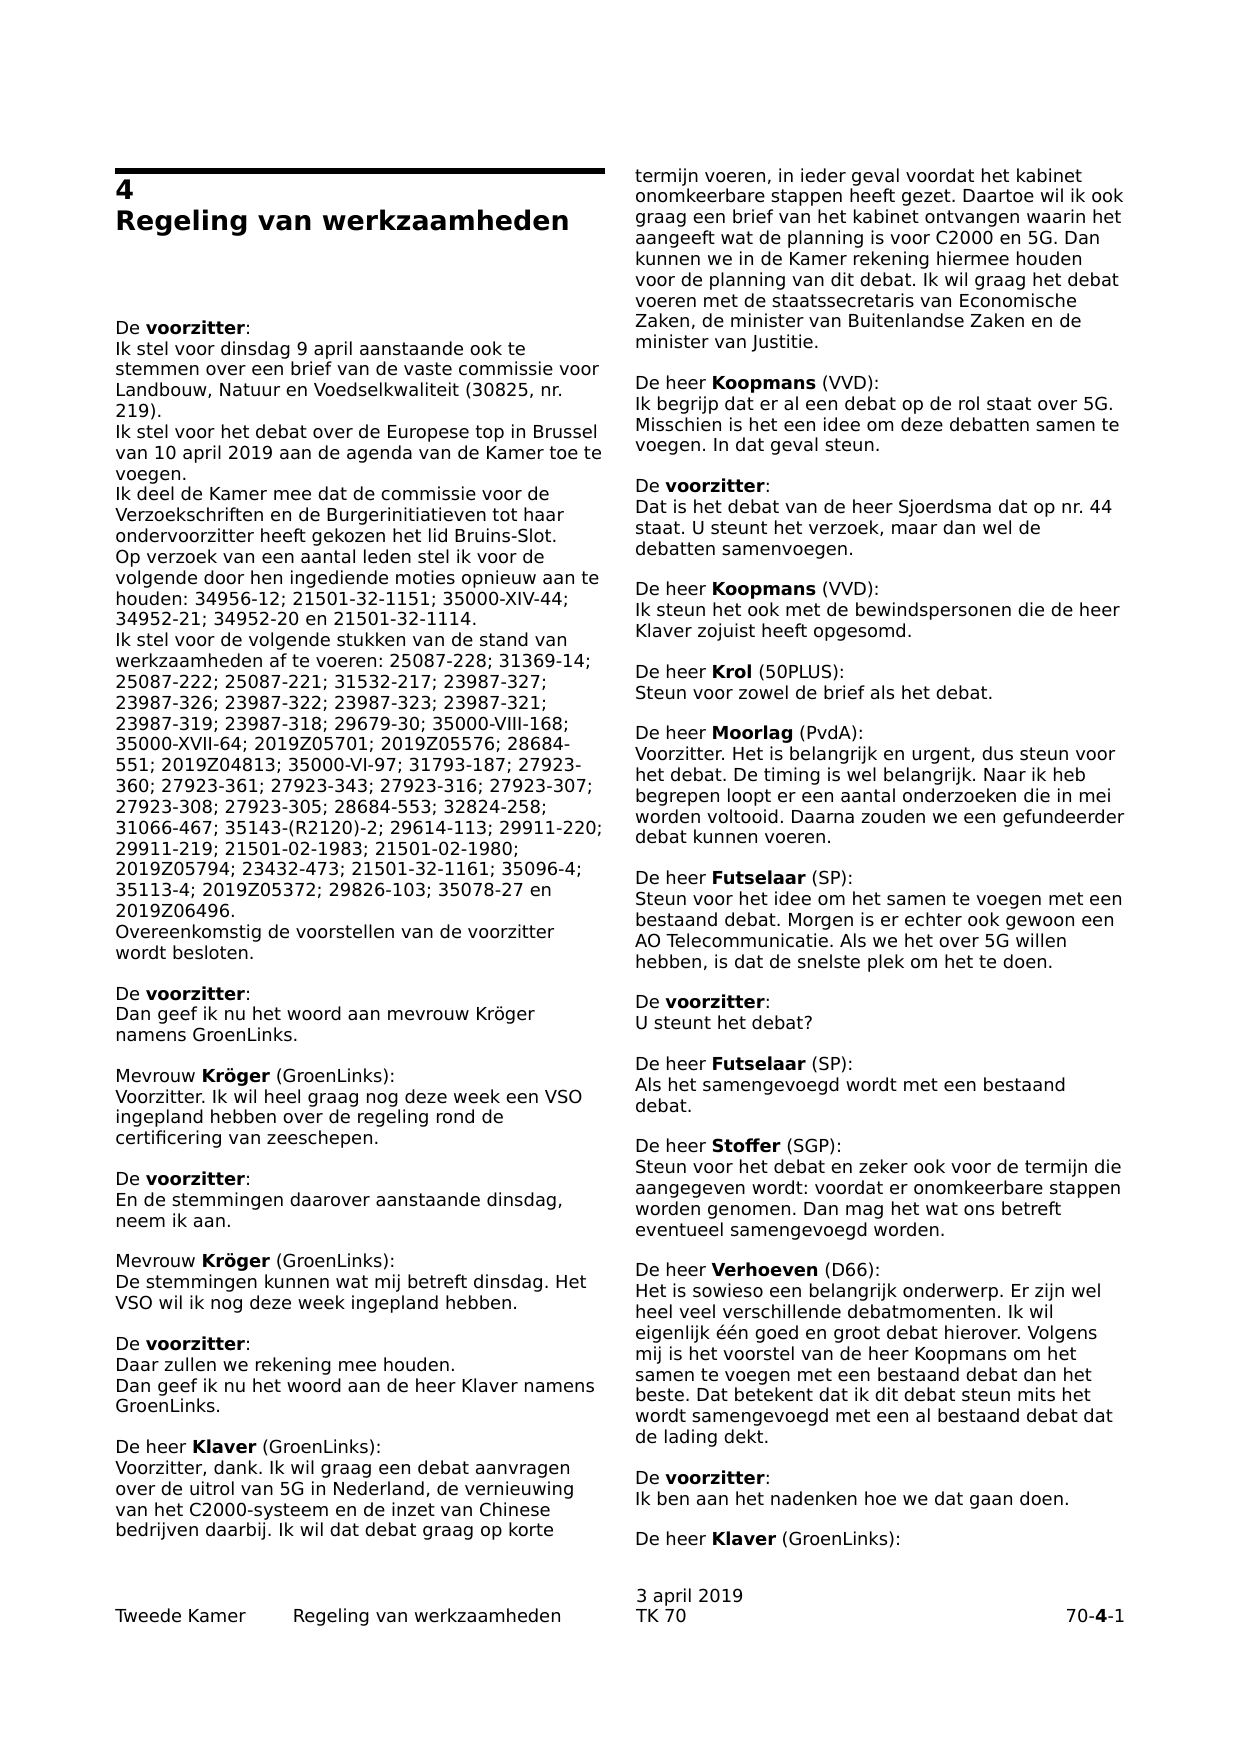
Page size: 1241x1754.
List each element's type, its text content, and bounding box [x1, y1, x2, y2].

text Mevrouw Kröger (GroenLinks): [115, 1066, 605, 1086]
text De voorzitter: [635, 476, 1125, 497]
text Steun voor het idee om het samen te voegen met een bestaand debat. Morgen is er echter ook gewoon een AO Telecommunicatie. Als we het over 5G willen hebben, is dat de snelste plek om het te doen. [635, 889, 1125, 972]
text Ik stel voor het debat over de Europese top in Brussel van 10 april 2019 aan de agenda van de Kamer toe te voegen. [115, 422, 605, 484]
text De voorzitter: [115, 1334, 605, 1354]
text De voorzitter: [115, 1169, 605, 1190]
text De heer Krol (50PLUS): [635, 662, 1125, 682]
text Steun voor zowel de brief als het debat. [635, 682, 1125, 703]
text De voorzitter: [635, 1468, 1125, 1488]
text Overeenkomstig de voorstellen van de voorzitter wordt besloten. [115, 922, 605, 963]
text De stemmingen kunnen wat mij betreft dinsdag. Het VSO wil ik nog deze week ingepland hebben. [115, 1272, 605, 1314]
text termijn voeren, in ieder geval voordat het kabinet onomkeerbare stappen heeft gezet. Daartoe wil ik ook graag een brief van het kabinet ontvangen waarin het aangeeft wat de planning is voor C2000 en 5G. Dan kunnen we in de Kamer rekening hiermee houden voor de planning van dit debat. Ik wil graag het debat voeren met de staatssecretaris van Economische Zaken, de minister van Buitenlandse Zaken en de minister van Justitie. [635, 165, 1125, 353]
text Voorzitter. Het is belangrijk en urgent, dus steun voor het debat. De timing is wel belangrijk. Naar ik heb begrepen loopt er een aantal onderzoeken die in mei worden voltooid. Daarna zouden we een gefundeerder debat kunnen voeren. [635, 744, 1125, 848]
text De heer Koopmans (VVD): [635, 579, 1125, 600]
text Ik ben aan het nadenken hoe we dat gaan doen. [635, 1488, 1125, 1509]
text De heer Stoffer (SGP): [635, 1136, 1125, 1157]
text En de stemmingen daarover aanstaande dinsdag, neem ik aan. [115, 1190, 605, 1231]
text Steun voor het debat en zeker ook voor de termijn die aangegeven wordt: voordat er onomkeerbare stappen worden genomen. Dan mag het wat ons betreft eventueel samengevoegd worden. [635, 1157, 1125, 1240]
text Voorzitter. Ik wil heel graag nog deze week een VSO ingepland hebben over de regeling rond de certificering van zeeschepen. [115, 1086, 605, 1149]
text De heer Klaver (GroenLinks): [635, 1529, 1125, 1550]
text Ik steun het ook met de bewindspersonen die de heer Klaver zojuist heeft opgesomd. [635, 600, 1125, 642]
text Mevrouw Kröger (GroenLinks): [115, 1251, 605, 1272]
text Ik begrijp dat er al een debat op de rol staat over 5G. Misschien is het een idee om deze debatten samen te voegen. In dat geval steun. [635, 393, 1125, 456]
text Ik deel de Kamer mee dat de commissie voor de Verzoekschriften en de Burgerinitiatieven tot haar ondervoorzitter heeft gekozen het lid Bruins-Slot. [115, 484, 605, 547]
text De voorzitter: [115, 318, 605, 338]
text De heer Futselaar (SP): [635, 1054, 1125, 1074]
text De voorzitter: [115, 983, 605, 1004]
title 4 Regeling van werkzaamheden [115, 174, 605, 237]
text Het is sowieso een belangrijk onderwerp. Er zijn wel heel veel verschillende debatmomenten. Ik wil eigenlijk één goed en groot debat hierover. Volgens mij is het voorstel van de heer Koopmans om het samen te voegen met een bestaand debat dan het beste. Dat betekent dat ik dit debat steun mits het wordt samengevoegd met een al bestaand debat dat de lading dekt. [635, 1281, 1125, 1448]
text Dan geef ik nu het woord aan mevrouw Kröger namens GroenLinks. [115, 1004, 605, 1046]
text Als het samengevoegd wordt met een bestaand debat. [635, 1074, 1125, 1116]
text Voorzitter, dank. Ik wil graag een debat aanvragen over de uitrol van 5G in Nederland, de vernieuwing van het C2000-systeem en de inzet van Chinese bedrijven daarbij. Ik wil dat debat graag op korte [115, 1458, 605, 1541]
text De heer Koopmans (VVD): [635, 373, 1125, 393]
text De heer Moorlag (PvdA): [635, 723, 1125, 744]
text Daar zullen we rekening mee houden. [115, 1354, 605, 1375]
text Dat is het debat van de heer Sjoerdsma dat op nr. 44 staat. U steunt het verzoek, maar dan wel de debatten samenvoegen. [635, 497, 1125, 559]
text De heer Futselaar (SP): [635, 868, 1125, 889]
text De heer Klaver (GroenLinks): [115, 1437, 605, 1458]
text Dan geef ik nu het woord aan de heer Klaver namens GroenLinks. [115, 1375, 605, 1417]
text Ik stel voor dinsdag 9 april aanstaande ook te stemmen over een brief van de vaste commissie voor Landbouw, Natuur en Voedselkwaliteit (30825, nr. 219). [115, 338, 605, 422]
text Ik stel voor de volgende stukken van de stand van werkzaamheden af te voeren: 25087-228; 31369-14; 25087-222; 25087-221; 31532-217; 23987-327; 23987-326; 23987-322; 23987-323; 23987-321; 23987-319; 23987-318; 29679-30; 35000-VIII-168; 35000-XVII-64; 2019Z05701; 2019Z05576; 28684-551; 2019Z04813; 35000-VI-97; 31793-187; 27923-360; 27923-361; 27923-343; 27923-316; 27923-307; 27923-308; 27923-305; 28684-553; 32824-258; 31066-467; 35143-(R2120)-2; 29614-113; 29911-220; 29911-219; 21501-02-1983; 21501-02-1980; 2019Z05794; 23432-473; 21501-32-1161; 35096-4; 35113-4; 2019Z05372; 29826-103; 35078-27 en 2019Z06496. [115, 630, 605, 922]
text U steunt het debat? [635, 1013, 1125, 1034]
text De voorzitter: [635, 992, 1125, 1013]
text De heer Verhoeven (D66): [635, 1260, 1125, 1281]
text Op verzoek van een aantal leden stel ik voor de volgende door hen ingediende moties opnieuw aan te houden: 34956-12; 21501-32-1151; 35000-XIV-44; 34952-21; 34952-20 en 21501-32-1114. [115, 547, 605, 630]
